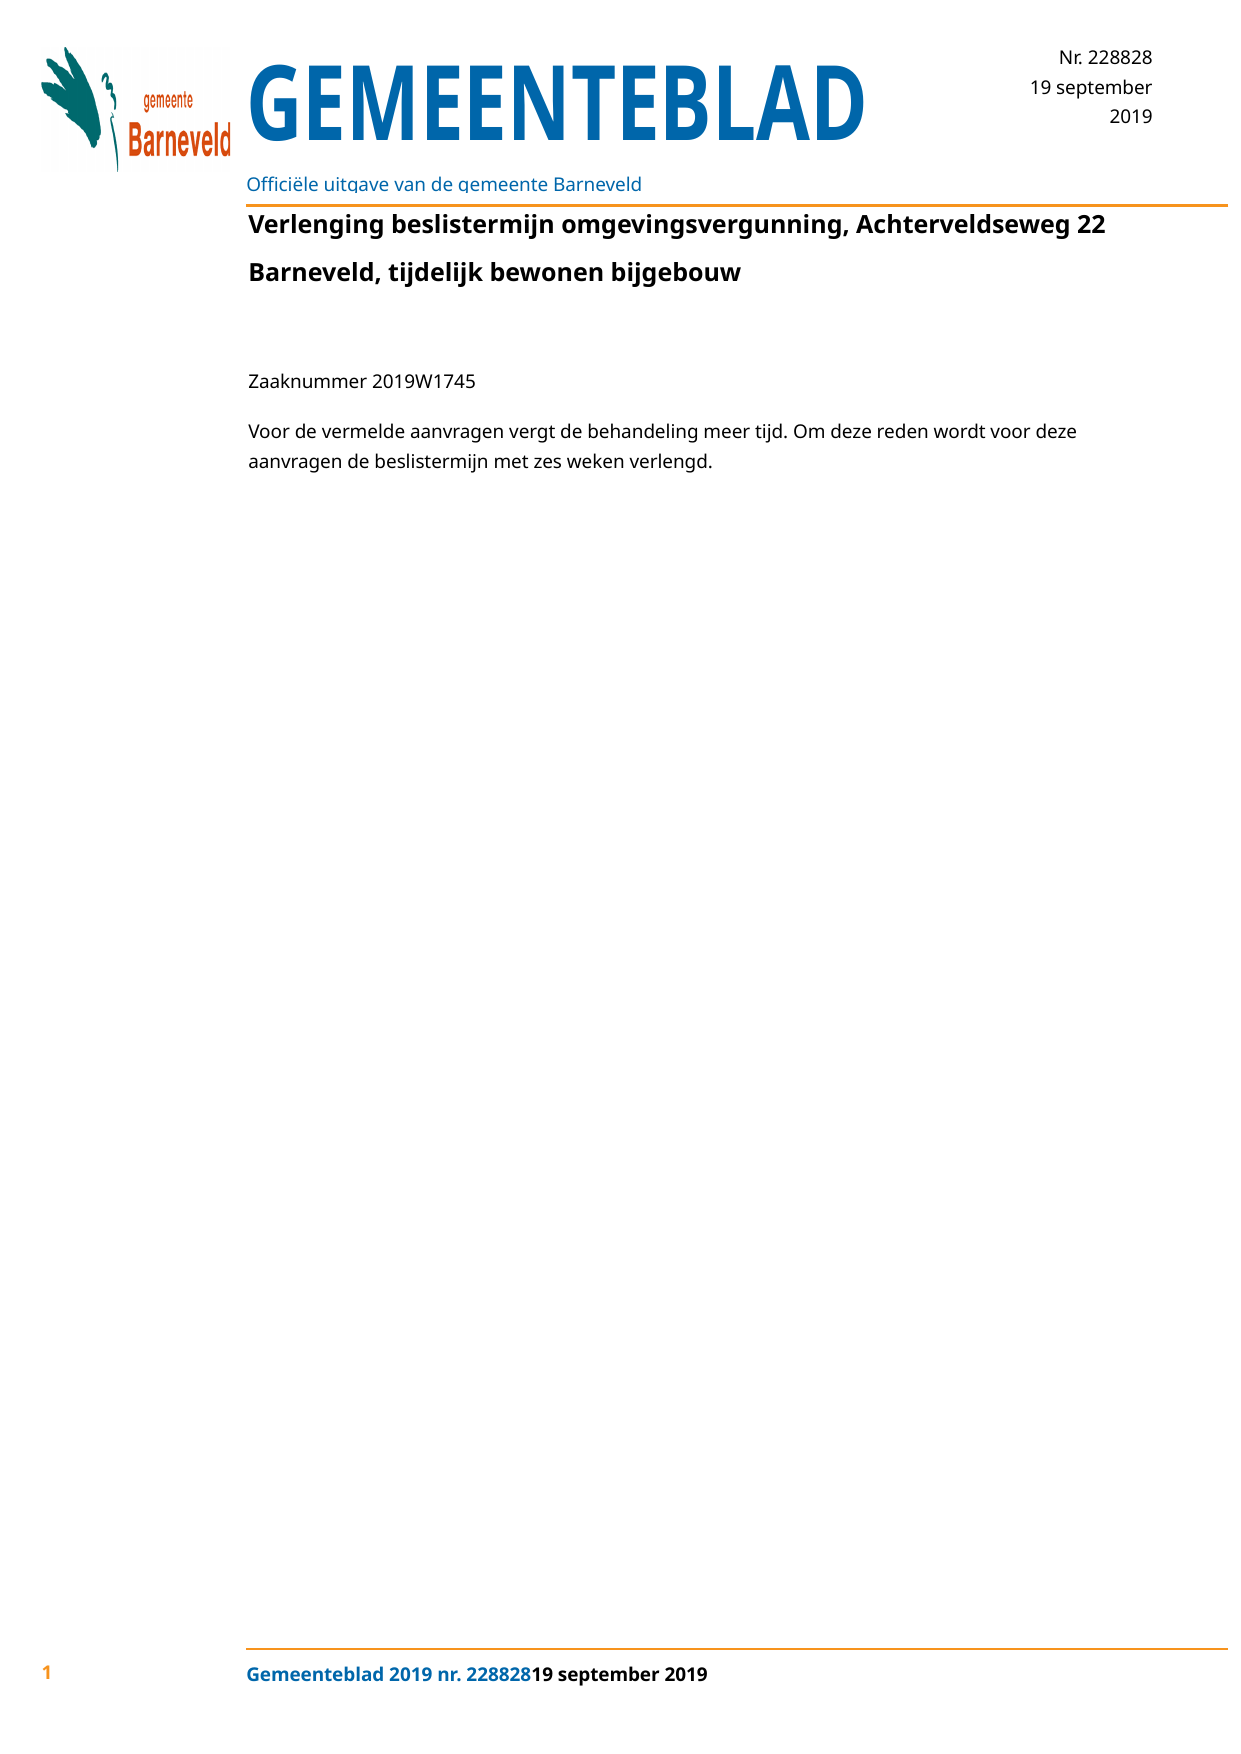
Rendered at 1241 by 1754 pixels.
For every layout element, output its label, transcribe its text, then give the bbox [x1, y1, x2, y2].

picture [41, 47, 231, 172]
text Zaaknummer 2019W1745 [248, 368, 1152, 394]
text Voor de vermelde aanvragen vergt de behandeling meer tijd. Om deze reden wordt voor deze aanvragen de beslistermijn met zes weken verlengd. [248, 419, 1152, 474]
text Verlenging beslistermijn omgevingsvergunning, Achterveldseweg 22 Barneveld, tijdelijk bewonen bijgebouw [248, 207, 1152, 288]
